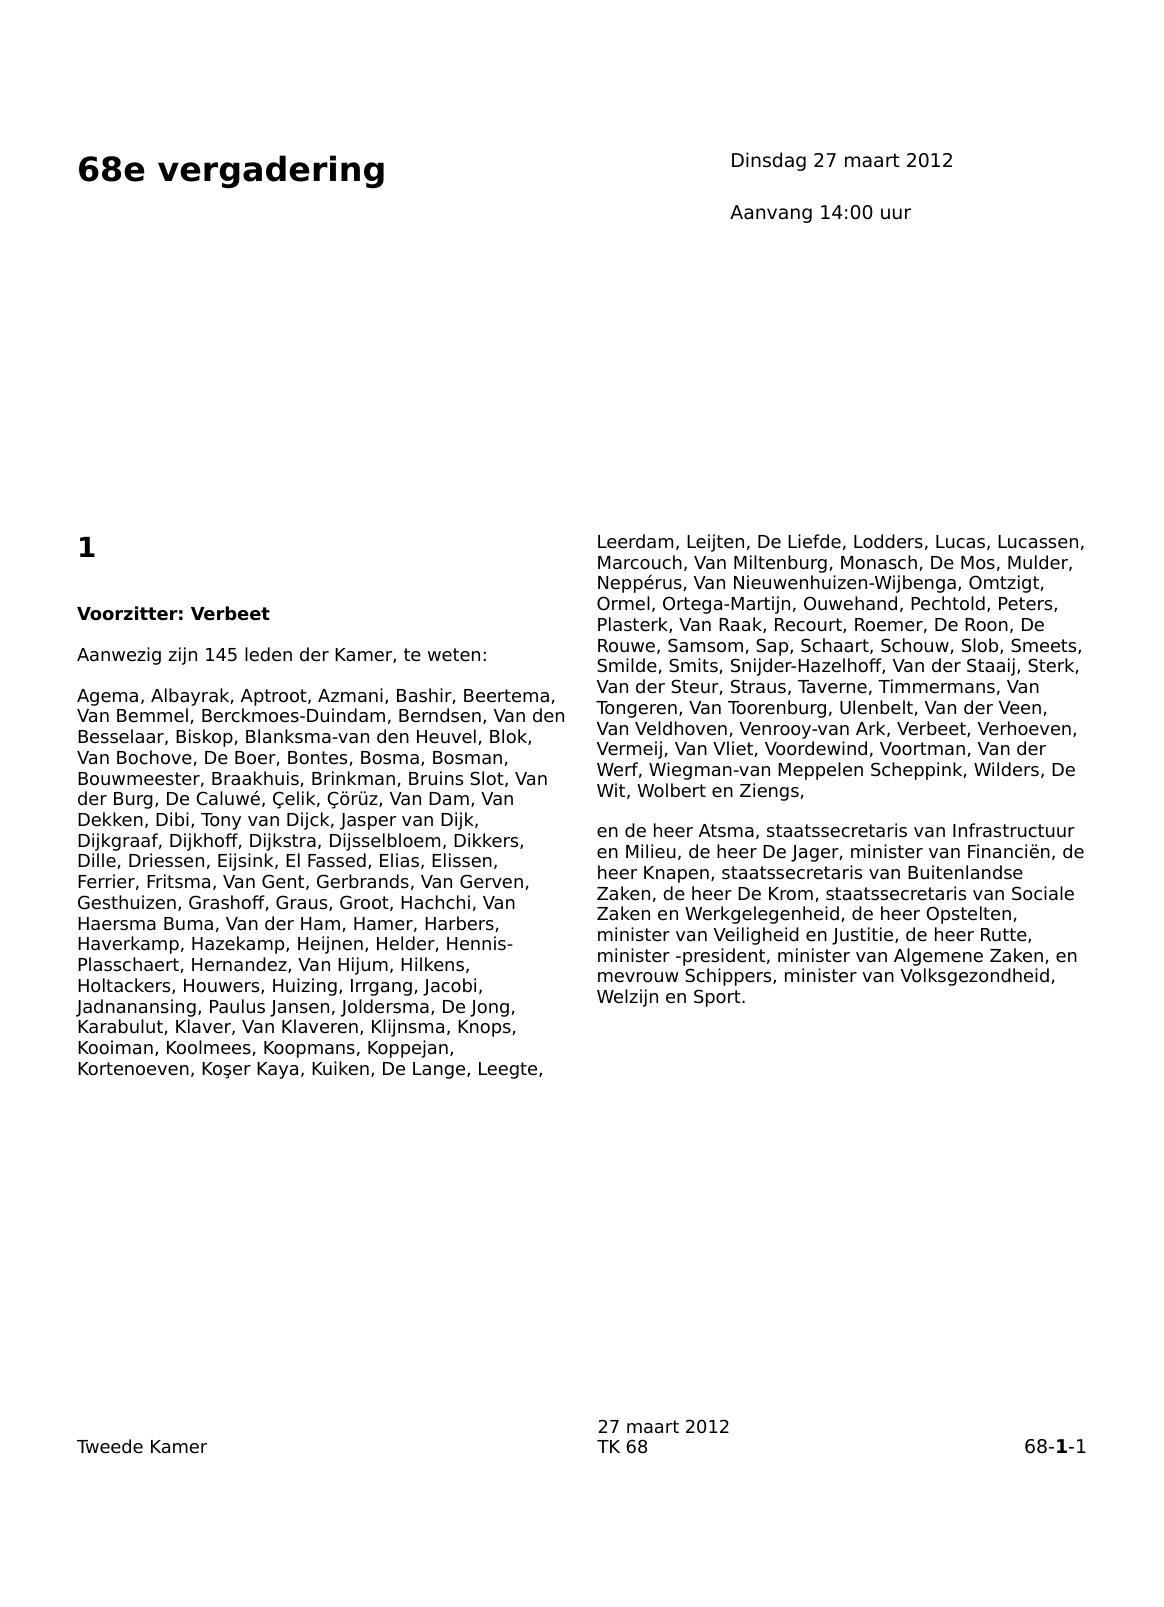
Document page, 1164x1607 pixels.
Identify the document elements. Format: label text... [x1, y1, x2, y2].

table_header Dinsdag 27 maart 2012 [730, 150, 1087, 202]
text Aanwezig zijn 145 leden der Kamer, te weten: [77, 645, 567, 666]
text en de heer Atsma, staatssecretaris van Infrastructuur en Milieu, de heer De Jager, minister van Financiën, de heer Knapen, staatssecretaris van Buitenlandse Zaken, de heer De Krom, staatssecretaris van Sociale Zaken en Werkgelegenheid, de heer Opstelten, minister van Veiligheid en Justitie, de heer Rutte, minister -president, minister van Algemene Zaken, en mevrouw Schippers, minister van Volksgezondheid, Welzijn en Sport. [596, 821, 1087, 1008]
text Voorzitter: Verbeet [77, 604, 567, 625]
title 1 [77, 532, 567, 564]
table_cell Aanvang 14:00 uur [730, 202, 1087, 254]
text Leerdam, Leijten, De Liefde, Lodders, Lucas, Lucassen, Marcouch, Van Miltenburg, Monasch, De Mos, Mulder, Neppérus, Van Nieuwenhuizen-Wijbenga, Omtzigt, Ormel, Ortega-Martijn, Ouwehand, Pechtold, Peters, Plasterk, Van Raak, Recourt, Roemer, De Roon, De Rouwe, Samsom, Sap, Schaart, Schouw, Slob, Smeets, Smilde, Smits, Snijder-Hazelhoff, Van der Staaij, Sterk, Van der Steur, Straus, Taverne, Timmermans, Van Tongeren, Van Toorenburg, Ulenbelt, Van der Veen, Van Veldhoven, Venrooy-van Ark, Verbeet, Verhoeven, Vermeij, Van Vliet, Voordewind, Voortman, Van der Werf, Wiegman-van Meppelen Scheppink, Wilders, De Wit, Wolbert en Ziengs, [596, 532, 1087, 801]
table_header 68e vergadering [77, 150, 730, 254]
text Agema, Albayrak, Aptroot, Azmani, Bashir, Beertema, Van Bemmel, Berckmoes-Duindam, Berndsen, Van den Besselaar, Biskop, Blanksma-van den Heuvel, Blok, Van Bochove, De Boer, Bontes, Bosma, Bosman, Bouwmeester, Braakhuis, Brinkman, Bruins Slot, Van der Burg, De Caluwé, Çelik, Çörüz, Van Dam, Van Dekken, Dibi, Tony van Dijck, Jasper van Dijk, Dijkgraaf, Dijkhoff, Dijkstra, Dijsselbloem, Dikkers, Dille, Driessen, Eijsink, El Fassed, Elias, Elissen, Ferrier, Fritsma, Van Gent, Gerbrands, Van Gerven, Gesthuizen, Grashoff, Graus, Groot, Hachchi, Van Haersma Buma, Van der Ham, Hamer, Harbers, Haverkamp, Hazekamp, Heijnen, Helder, Hennis-Plasschaert, Hernandez, Van Hijum, Hilkens, Holtackers, Houwers, Huizing, Irrgang, Jacobi, Jadnanansing, Paulus Jansen, Joldersma, De Jong, Karabulut, Klaver, Van Klaveren, Klijnsma, Knops, Kooiman, Koolmees, Koopmans, Koppejan, Kortenoeven, Koşer Kaya, Kuiken, De Lange, Leegte, [77, 686, 567, 1079]
